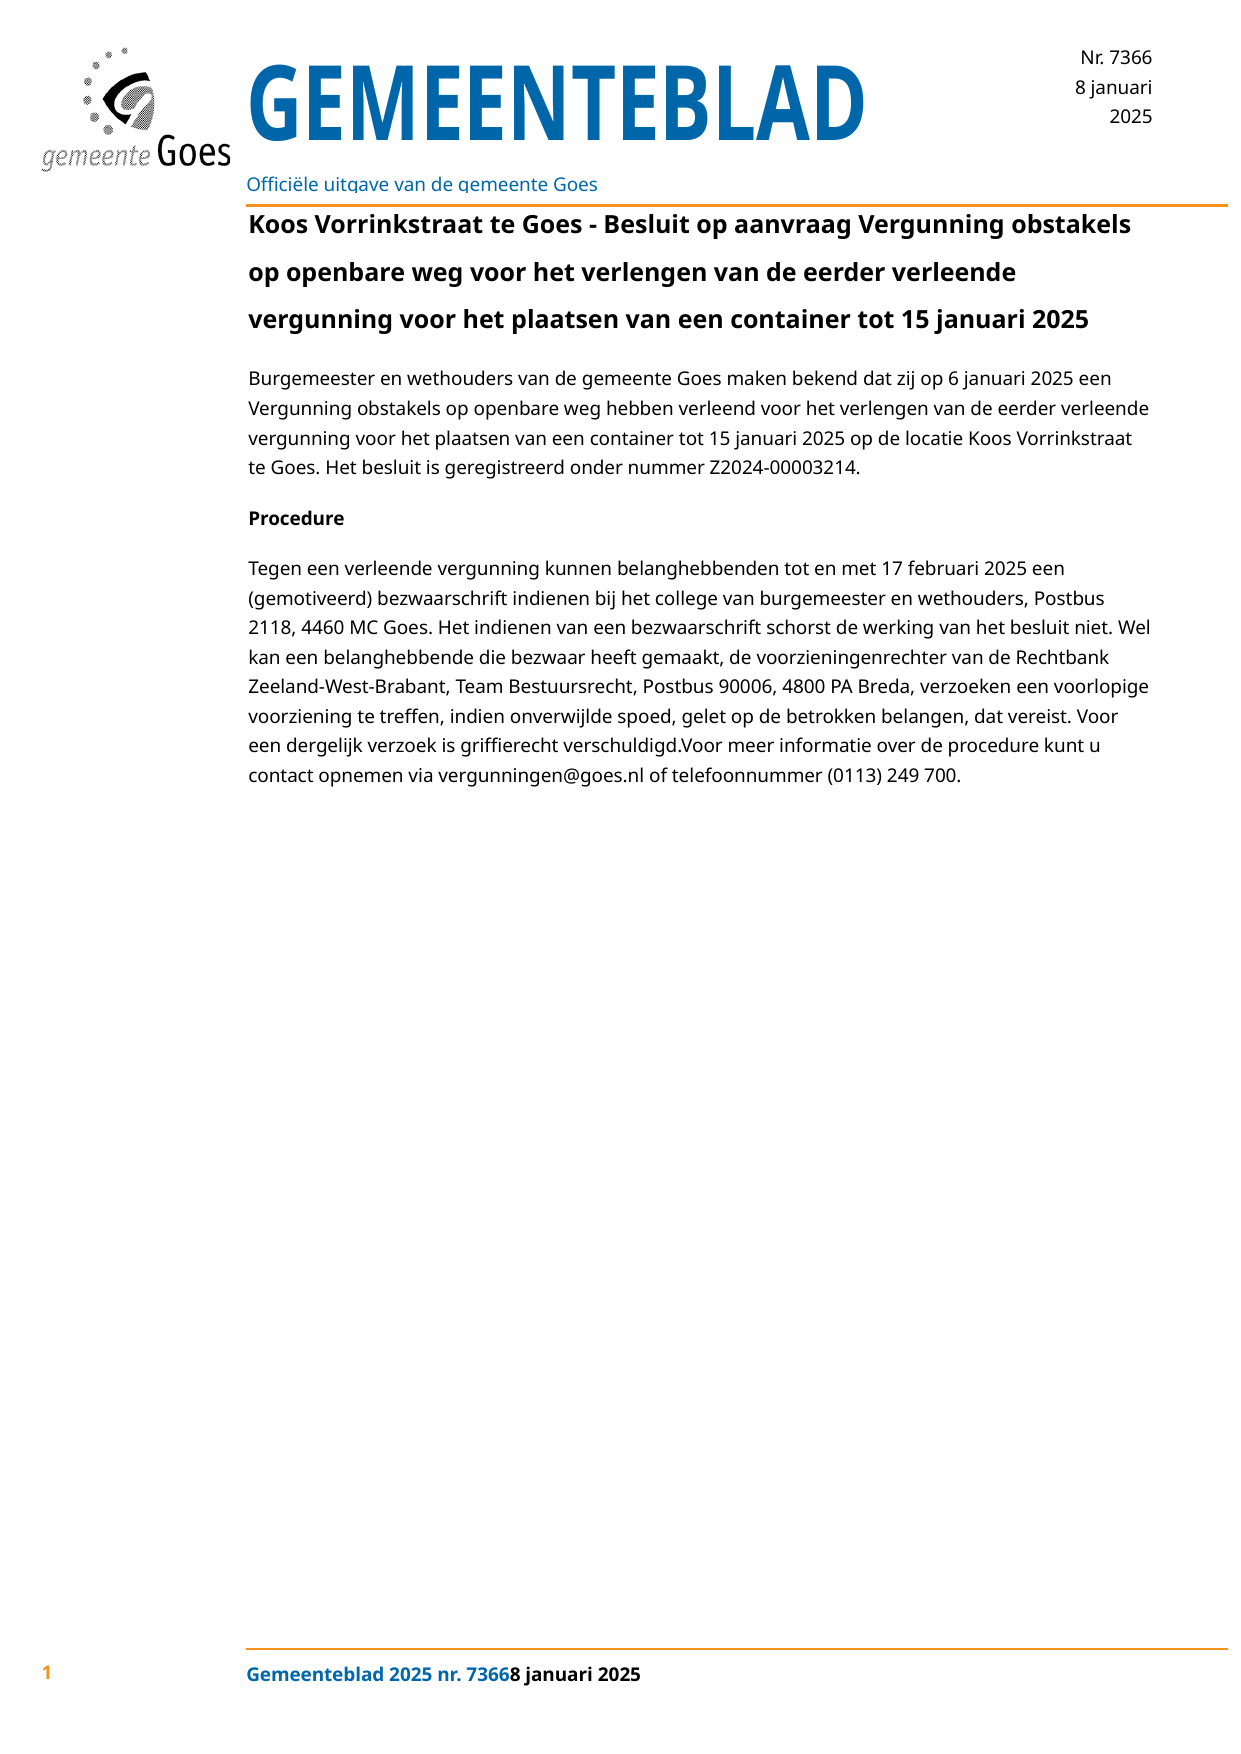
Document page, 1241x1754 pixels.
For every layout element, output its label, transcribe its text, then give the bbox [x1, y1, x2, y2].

text Tegen een verleende vergunning kunnen belanghebbenden tot en met 17 februari 2025 een (gemotiveerd) bezwaarschrift indienen bij het college van burgemeester en wethouders, Postbus 2118, 4460 MC Goes. Het indienen van een bezwaarschrift schorst de werking van het besluit niet. Wel kan een belanghebbende die bezwaar heeft gemaakt, de voorzieningenrechter van de Rechtbank Zeeland-West-Brabant, Team Bestuursrecht, Postbus 90006, 4800 PA Breda, verzoeken een voorlopige voorziening te treffen, indien onverwijlde spoed, gelet op de betrokken belangen, dat vereist. Voor een dergelijk verzoek is griffierecht verschuldigd.Voor meer informatie over de procedure kunt u contact opnemen via vergunningen@goes.nl of telefoonnummer (0113) 249 700. [248, 555, 1152, 788]
text Burgemeester en wethouders van de gemeente Goes maken bekend dat zij op 6 januari 2025 een Vergunning obstakels op openbare weg hebben verleend voor het verlengen van de eerder verleende vergunning voor het plaatsen van een container tot 15 januari 2025 op de locatie Koos Vorrinkstraat te Goes. Het besluit is geregistreerd onder nummer Z2024-00003214. [248, 366, 1152, 480]
text Koos Vorrinkstraat te Goes - Besluit op aanvraag Vergunning obstakels op openbare weg voor het verlengen van de eerder verleende vergunning voor het plaatsen van een container tot 15 januari 2025 [248, 207, 1152, 336]
picture [41, 47, 231, 172]
text Procedure [248, 505, 1152, 530]
